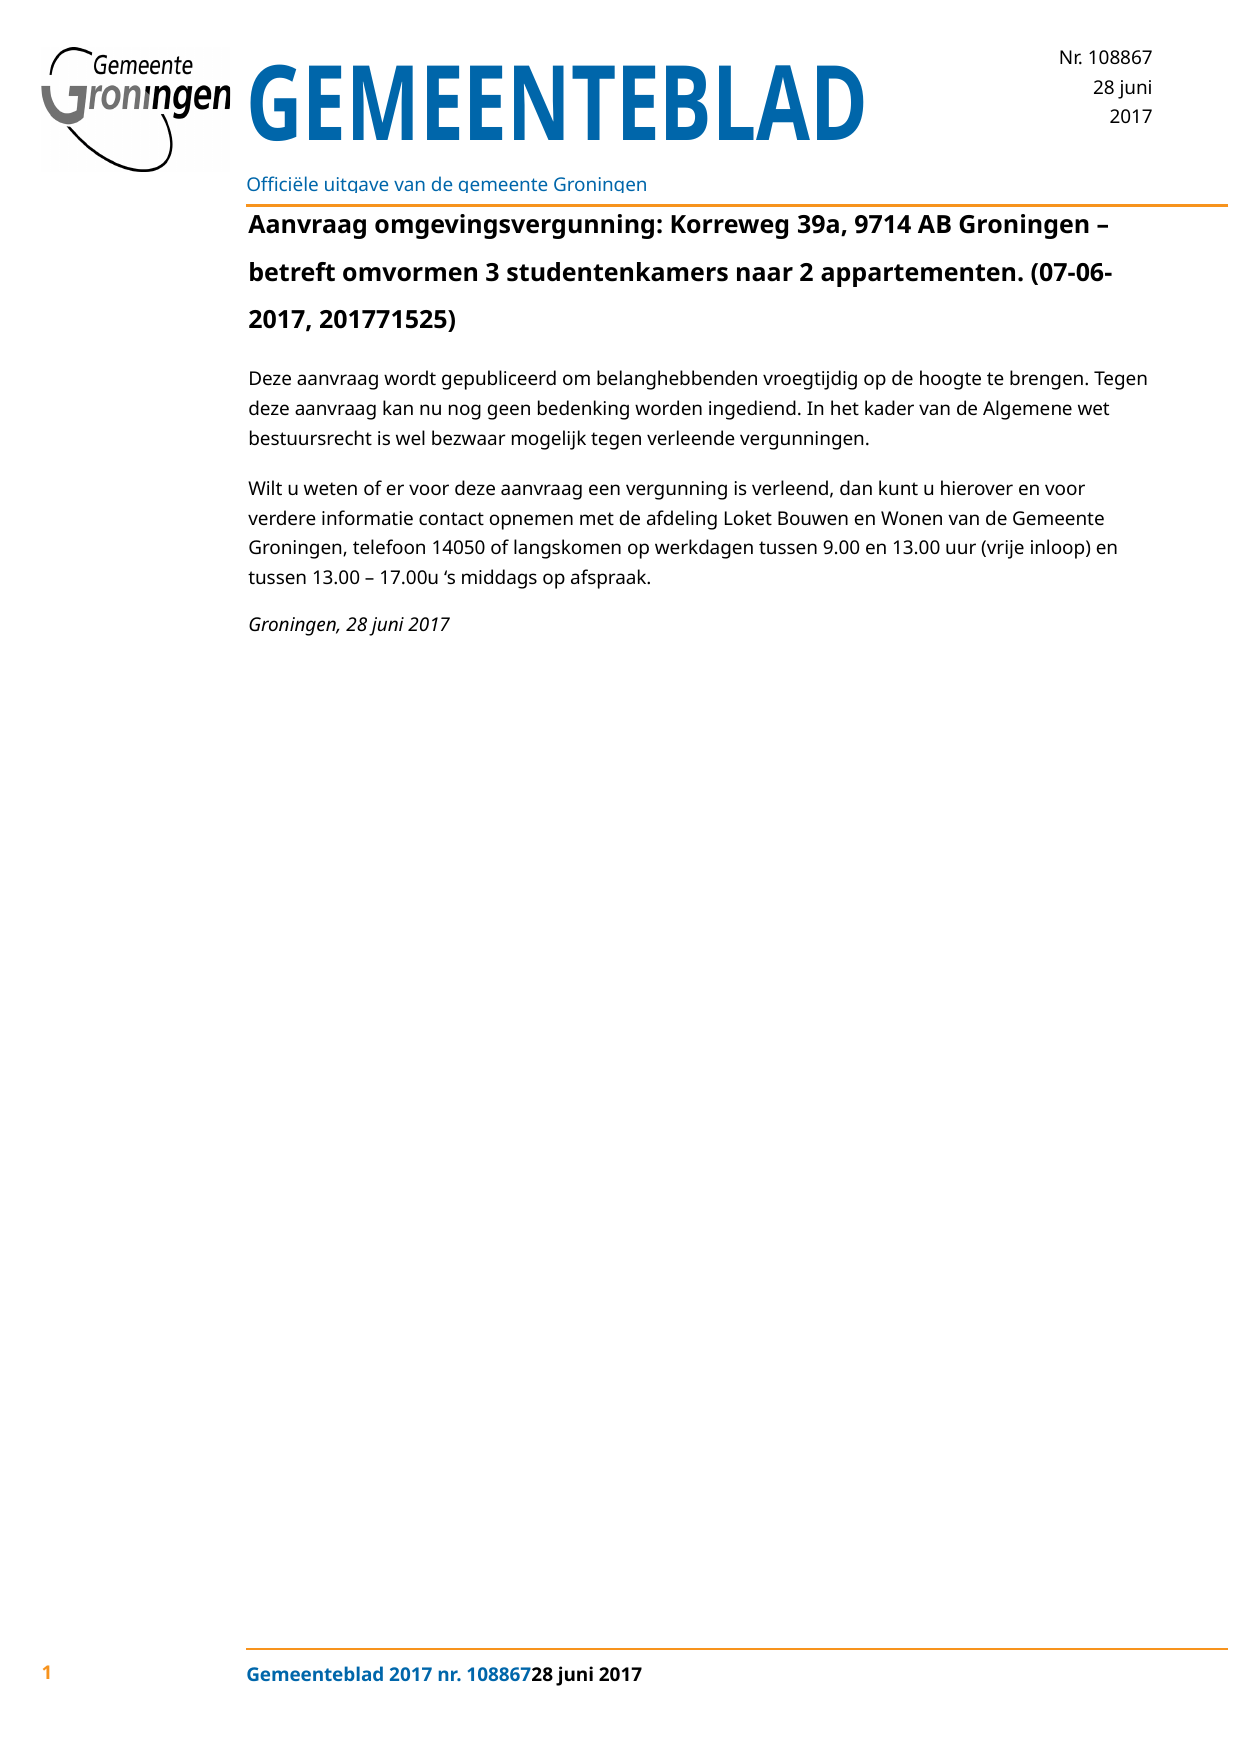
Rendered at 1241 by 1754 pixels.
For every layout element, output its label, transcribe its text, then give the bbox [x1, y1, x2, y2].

text Aanvraag omgevingsvergunning: Korreweg 39a, 9714 AB Groningen – betreft omvormen 3 studentenkamers naar 2 appartementen. (07-06-2017, 201771525) [248, 207, 1152, 336]
text Groningen, 28 juni 2017 [248, 612, 1152, 637]
text Deze aanvraag wordt gepubliceerd om belanghebbenden vroegtijdig op de hoogte te brengen. Tegen deze aanvraag kan nu nog geen bedenking worden ingediend. In het kader van de Algemene wet bestuursrecht is wel bezwaar mogelijk tegen verleende vergunningen. [248, 366, 1152, 450]
text Wilt u weten of er voor deze aanvraag een vergunning is verleend, dan kunt u hierover en voor verdere informatie contact opnemen met de afdeling Loket Bouwen en Wonen van de Gemeente Groningen, telefoon 14050 of langskomen op werkdagen tussen 9.00 en 13.00 uur (vrije inloop) en tussen 13.00 – 17.00u ‘s middags op afspraak. [248, 475, 1152, 589]
picture [41, 47, 231, 172]
